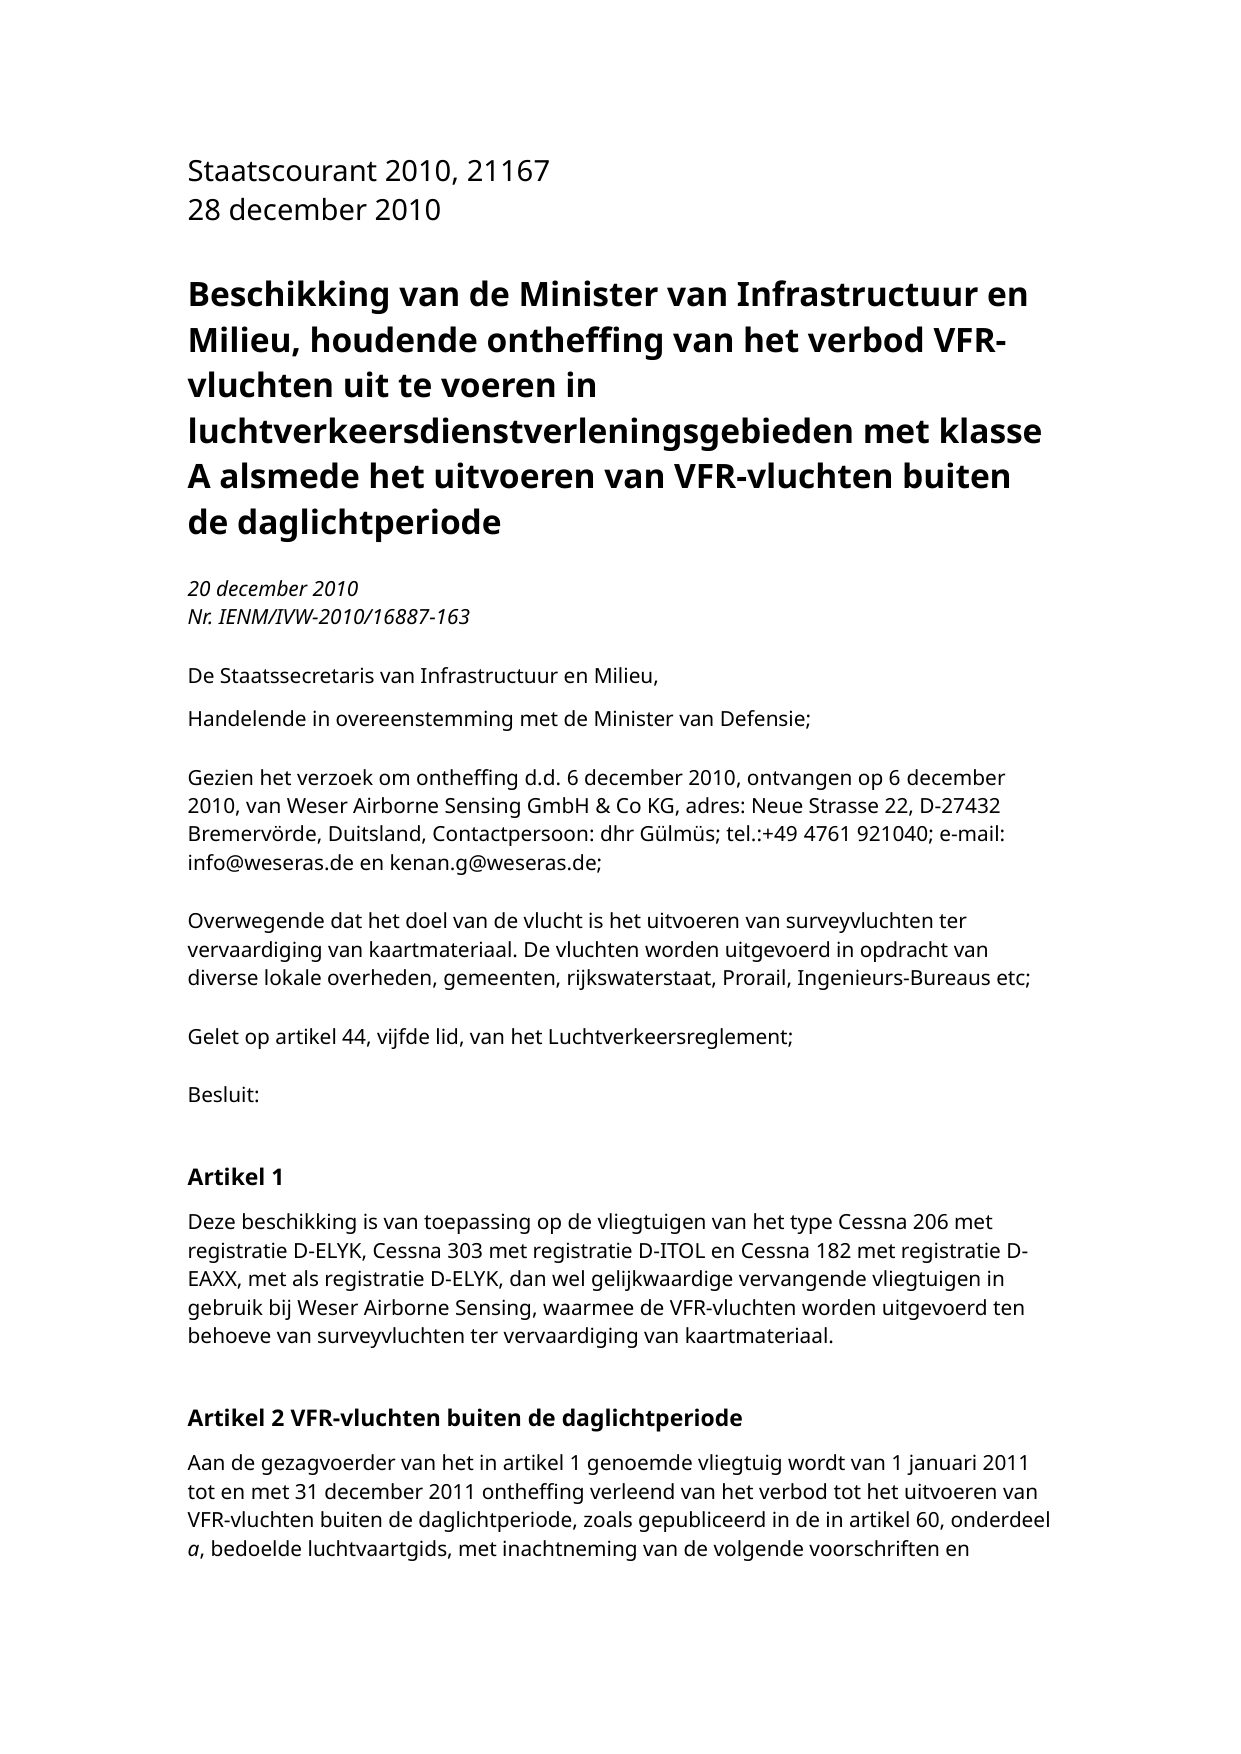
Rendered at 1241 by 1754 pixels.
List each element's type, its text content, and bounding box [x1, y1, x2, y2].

text Nr. IENM/IVW-2010/16887-163 [187, 602, 1053, 631]
text Gelet op artikel 44, vijfde lid, van het Luchtverkeersreglement; [187, 1022, 1053, 1050]
text Staatscourant 2010, 21167 [187, 150, 1053, 190]
text 20 december 2010 [187, 574, 1053, 602]
text 28 december 2010 [187, 190, 1053, 229]
subtitle Beschikking van de Minister van Infrastructuur en Milieu, houdende ontheffing van het verbod VFR-vluchten uit te voeren in luchtverkeersdienstverleningsgebieden met klasse A alsmede het uitvoeren van VFR-vluchten buiten de daglichtperiode [187, 271, 1053, 544]
text Aan de gezagvoerder van het in artikel 1 genoemde vliegtuig wordt van 1 januari 2011 tot en met 31 december 2011 ontheffing verleend van het verbod tot het uitvoeren van VFR-vluchten buiten de daglichtperiode, zoals gepubliceerd in de in artikel 60, onderdeel a, bedoelde luchtvaartgids, met inachtneming van de volgende voorschriften en [187, 1448, 1053, 1562]
text De Staatssecretaris van Infrastructuur en Milieu, [187, 661, 1053, 689]
text Gezien het verzoek om ontheffing d.d. 6 december 2010, ontvangen op 6 december 2010, van Weser Airborne Sensing GmbH & Co KG, adres: Neue Strasse 22, D-27432 Bremervörde, Duitsland, Contactpersoon: dhr Gülmüs; tel.:+49 4761 921040; e-mail: info@weseras.de en kenan.g@weseras.de; [187, 763, 1053, 876]
text Overwegende dat het doel van de vlucht is het uitvoeren van surveyvluchten ter vervaardiging van kaartmateriaal. De vluchten worden uitgevoerd in opdracht van diverse lokale overheden, gemeenten, rijkswaterstaat, Prorail, Ingenieurs-Bureaus etc; [187, 906, 1053, 992]
subtitle Artikel 2 VFR-vluchten buiten de daglichtperiode [187, 1402, 1053, 1433]
text Deze beschikking is van toepassing op de vliegtuigen van het type Cessna 206 met registratie D-ELYK, Cessna 303 met registratie D-ITOL en Cessna 182 met registratie D-EAXX, met als registratie D-ELYK, dan wel gelijkwaardige vervangende vliegtuigen in gebruik bij Weser Airborne Sensing, waarmee de VFR-vluchten worden uitgevoerd ten behoeve van surveyvluchten ter vervaardiging van kaartmateriaal. [187, 1207, 1053, 1349]
subtitle Artikel 1 [187, 1161, 1053, 1192]
text Besluit: [187, 1080, 1053, 1109]
text Handelende in overeenstemming met de Minister van Defensie; [187, 704, 1053, 733]
